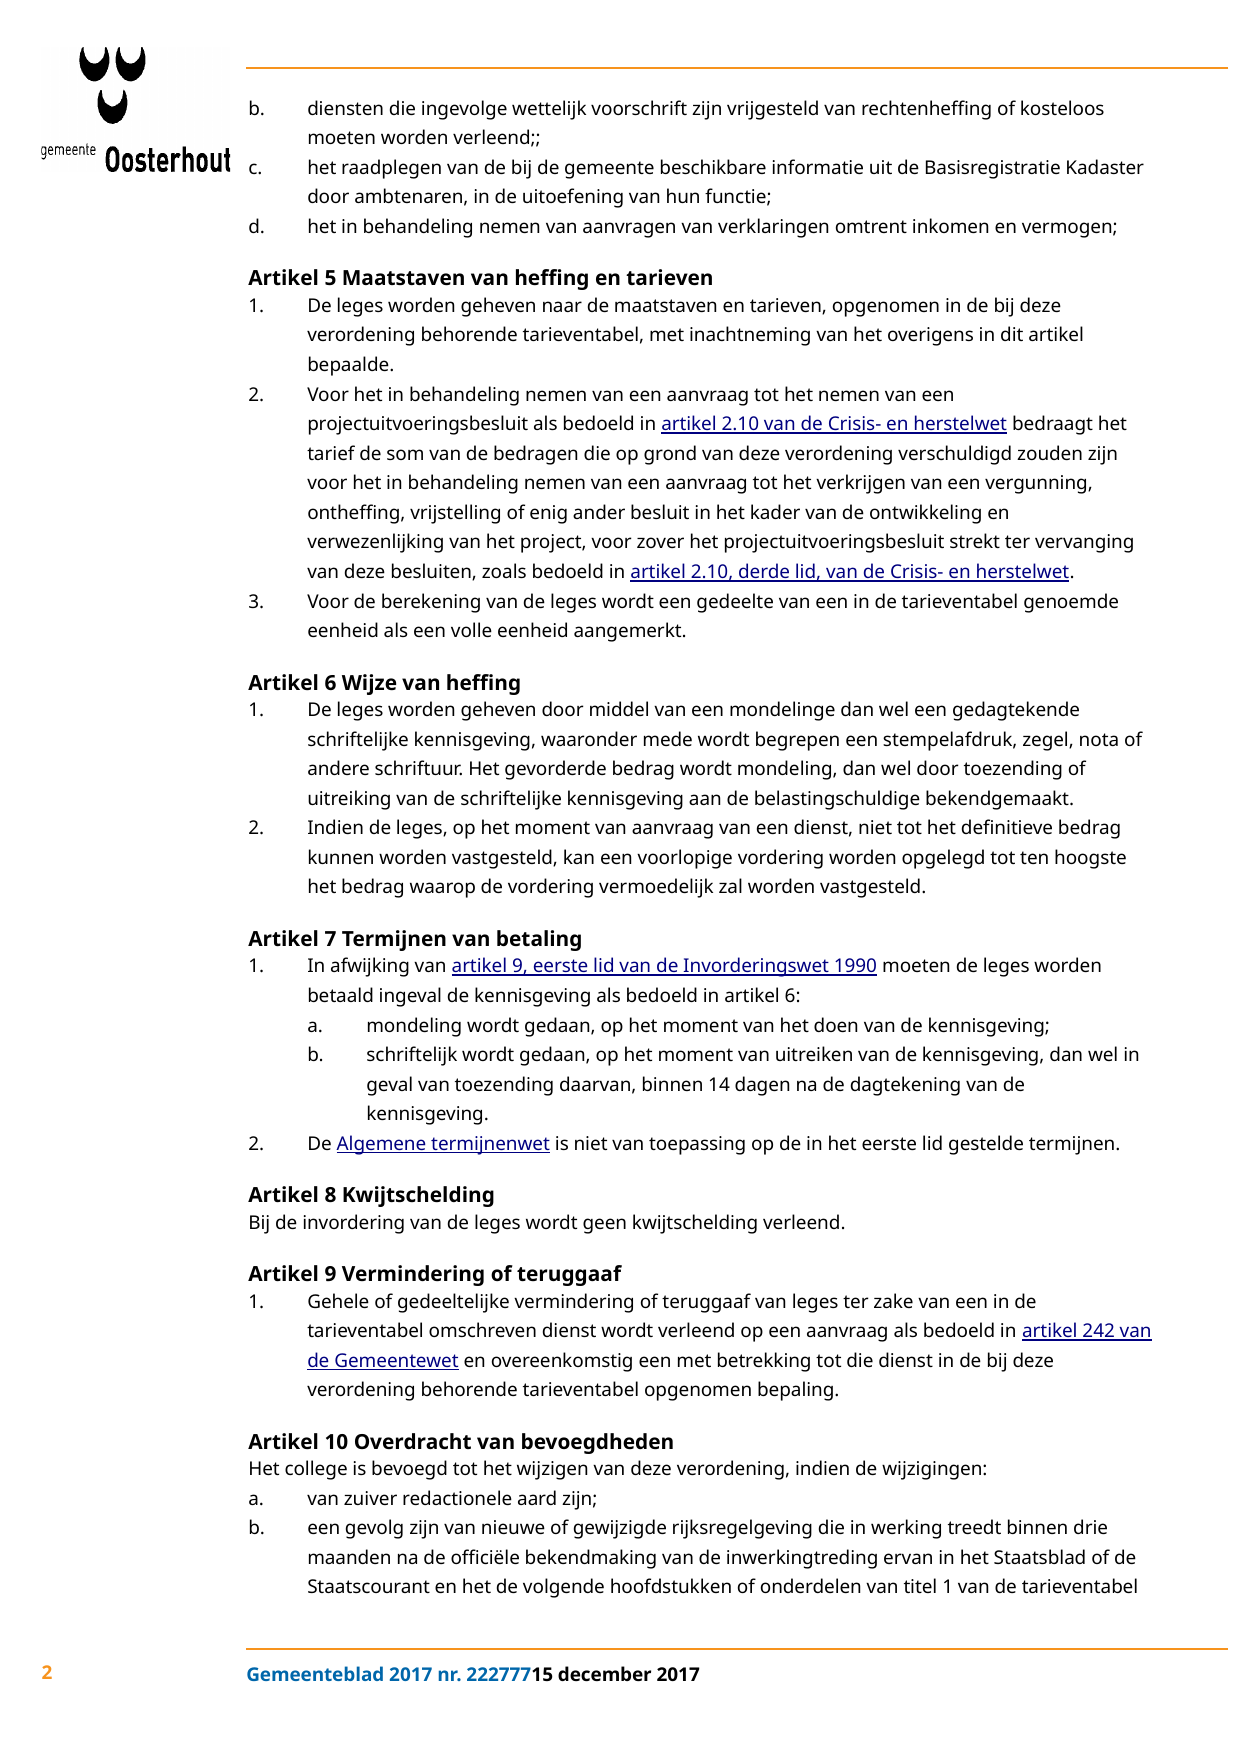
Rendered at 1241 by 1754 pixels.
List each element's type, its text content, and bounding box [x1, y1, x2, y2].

text Artikel 5 Maatstaven van heffing en tarieven [248, 263, 1152, 292]
list schriftelijk wordt gedaan, op het moment van uitreiken van de kennisgeving, dan wel in geval van toezending daarvan, binnen 14 dagen na de dagtekening van de kennisgeving. [307, 1041, 1152, 1126]
text Het college is bevoegd tot het wijzigen van deze verordening, indien de wijzigingen: [248, 1455, 1152, 1481]
list diensten die ingevolge wettelijk voorschrift zijn vrijgesteld van rechtenheffing of kosteloos moeten worden verleend;; [248, 95, 1152, 150]
list Voor de berekening van de leges wordt een gedeelte van een in de tarieventabel genoemde eenheid als een volle eenheid aangemerkt. [248, 588, 1152, 643]
list In afwijking van artikel 9, eerste lid van de Invorderingswet 1990 moeten de leges worden betaald ingeval de kennisgeving als bedoeld in artikel 6: [248, 953, 1152, 1008]
picture [41, 47, 231, 172]
list het raadplegen van de bij de gemeente beschikbare informatie uit de Basisregistratie Kadaster door ambtenaren, in de uitoefening van hun functie; [248, 154, 1152, 209]
list Gehele of gedeeltelijke vermindering of teruggaaf van leges ter zake van een in de tarieventabel omschreven dienst wordt verleend op een aanvraag als bedoeld in artikel 242 van de Gemeentewet en overeenkomstig een met betrekking tot die dienst in de bij deze verordening behorende tarieventabel opgenomen bepaling. [248, 1288, 1152, 1402]
list Indien de leges, op het moment van aanvraag van een dienst, niet tot het definitieve bedrag kunnen worden vastgesteld, kan een voorlopige vordering worden opgelegd tot ten hoogste het bedrag waarop de vordering vermoedelijk zal worden vastgesteld. [248, 814, 1152, 899]
list mondeling wordt gedaan, op het moment van het doen van de kennisgeving; [307, 1012, 1152, 1037]
list De leges worden geheven door middel van een mondelinge dan wel een gedagtekende schriftelijke kennisgeving, waaronder mede wordt begrepen een stempelafdruk, zegel, nota of andere schriftuur. Het gevorderde bedrag wordt mondeling, dan wel door toezending of uitreiking van de schriftelijke kennisgeving aan de belastingschuldige bekendgemaakt. [248, 696, 1152, 811]
list Voor het in behandeling nemen van een aanvraag tot het nemen van een projectuitvoeringsbesluit als bedoeld in artikel 2.10 van de Crisis- en herstelwet bedraagt het tarief de som van de bedragen die op grond van deze verordening verschuldigd zouden zijn voor het in behandeling nemen van een aanvraag tot het verkrijgen van een vergunning, ontheffing, vrijstelling of enig ander besluit in het kader van de ontwikkeling en verwezenlijking van het project, voor zover het projectuitvoeringsbesluit strekt ter vervanging van deze besluiten, zoals bedoeld in artikel 2.10, derde lid, van de Crisis- en herstelwet. [248, 381, 1152, 584]
list De leges worden geheven naar de maatstaven en tarieven, opgenomen in de bij deze verordening behorende tarieventabel, met inachtneming van het overigens in dit artikel bepaalde. [248, 292, 1152, 377]
text Artikel 6 Wijze van heffing [248, 668, 1152, 696]
text Artikel 8 Kwijtschelding [248, 1181, 1152, 1209]
list een gevolg zijn van nieuwe of gewijzigde rijksregelgeving die in werking treedt binnen drie maanden na de officiële bekendmaking van de inwerkingtreding ervan in het Staatsblad of de Staatscourant en het de volgende hoofdstukken of onderdelen van titel 1 van de tarieventabel [248, 1514, 1152, 1599]
list het in behandeling nemen van aanvragen van verklaringen omtrent inkomen en vermogen; [248, 213, 1152, 239]
text Artikel 10 Overdracht van bevoegdheden [248, 1427, 1152, 1455]
list van zuiver redactionele aard zijn; [248, 1485, 1152, 1511]
text Bij de invordering van de leges wordt geen kwijtschelding verleend. [248, 1209, 1152, 1235]
text Artikel 9 Vermindering of teruggaaf [248, 1259, 1152, 1288]
list De Algemene termijnenwet is niet van toepassing op de in het eerste lid gestelde termijnen. [248, 1130, 1152, 1156]
text Artikel 7 Termijnen van betaling [248, 924, 1152, 953]
